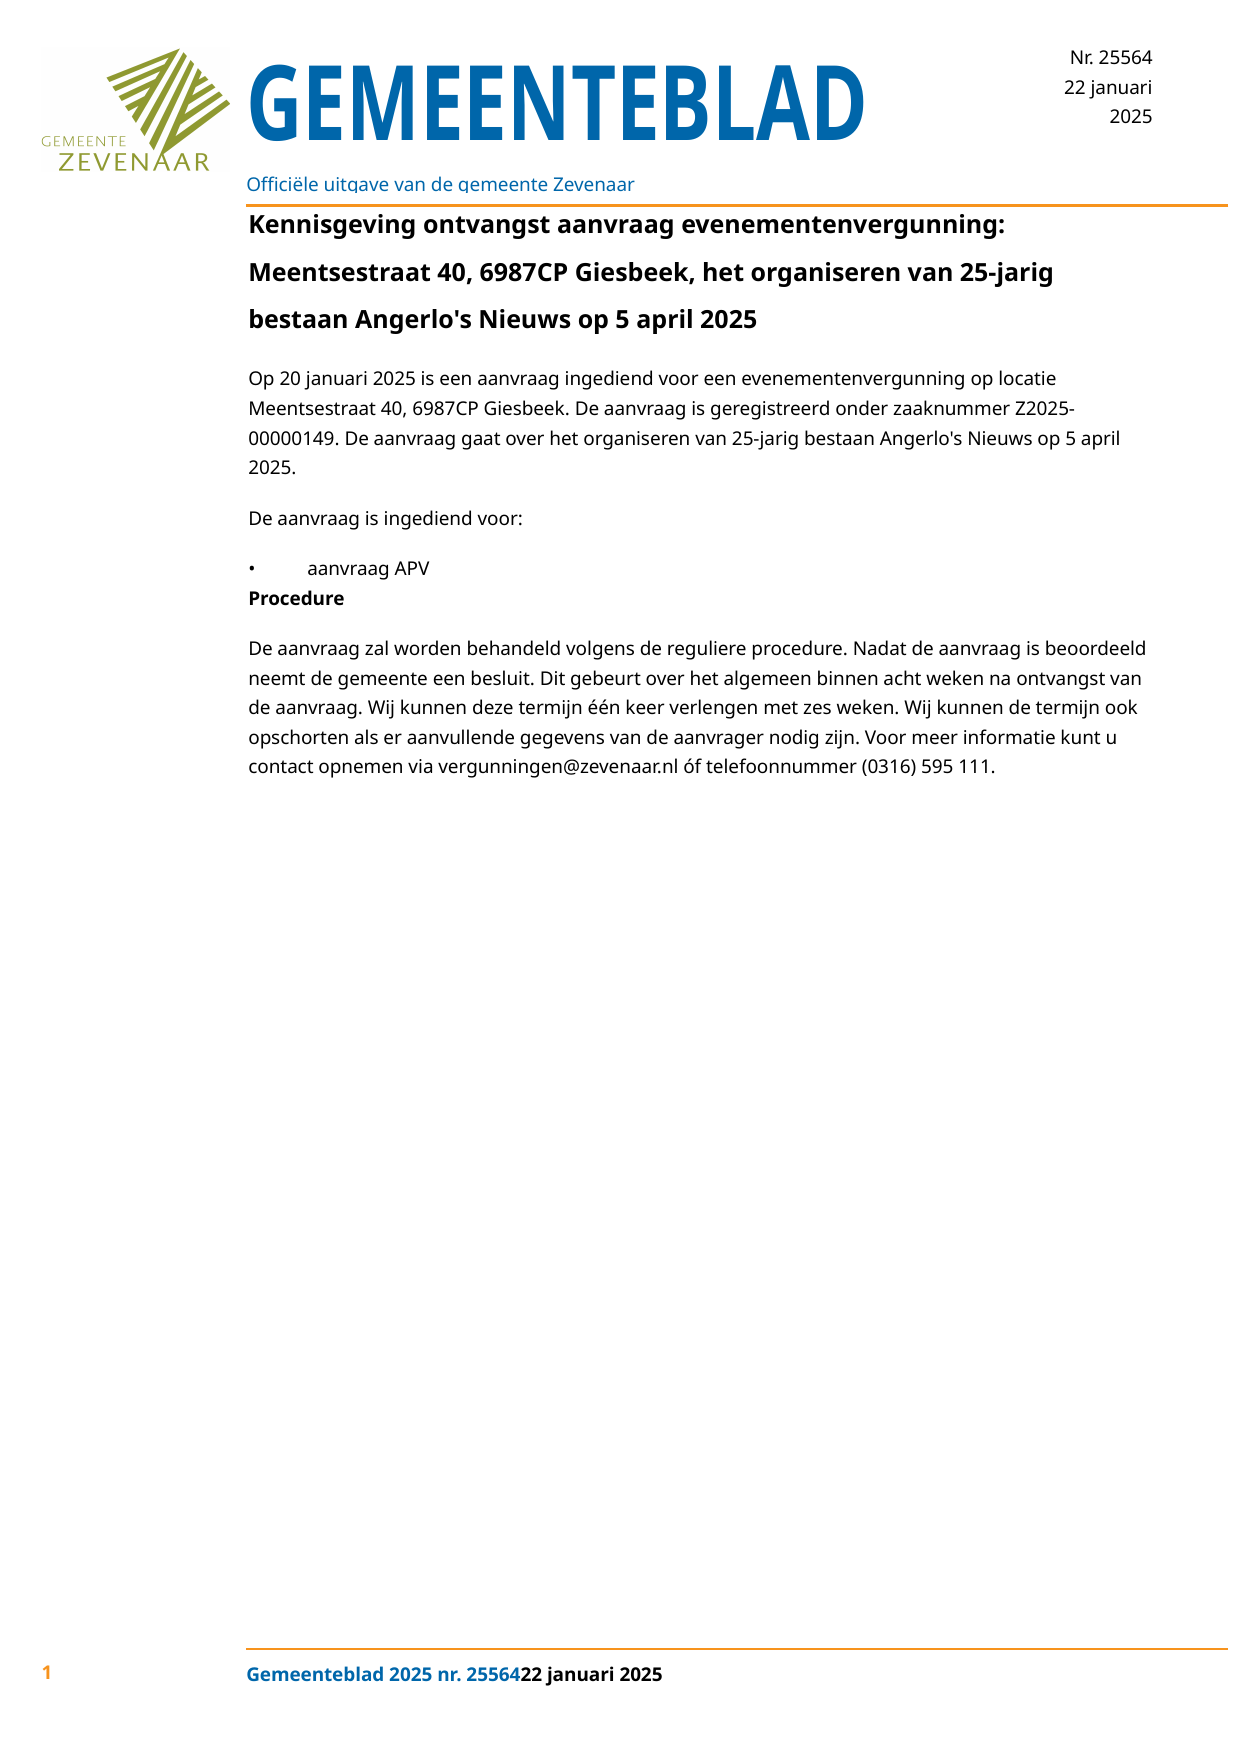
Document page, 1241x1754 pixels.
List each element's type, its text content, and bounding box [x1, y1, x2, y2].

text Procedure [248, 585, 1152, 610]
picture [41, 47, 231, 172]
text De aanvraag zal worden behandeld volgens de reguliere procedure. Nadat de aanvraag is beoordeeld neemt de gemeente een besluit. Dit gebeurt over het algemeen binnen acht weken na ontvangst van de aanvraag. Wij kunnen deze termijn één keer verlengen met zes weken. Wij kunnen de termijn ook opschorten als er aanvullende gegevens van de aanvrager nodig zijn. Voor meer informatie kunt u contact opnemen via vergunningen@zevenaar.nl óf telefoonnummer (0316) 595 111. [248, 635, 1152, 779]
text Kennisgeving ontvangst aanvraag evenementenvergunning: Meentsestraat 40, 6987CP Giesbeek, het organiseren van 25-jarig bestaan Angerlo's Nieuws op 5 april 2025 [248, 207, 1152, 336]
list aanvraag APV [248, 555, 1152, 581]
text De aanvraag is ingediend voor: [248, 505, 1152, 530]
text Op 20 januari 2025 is een aanvraag ingediend voor een evenementenvergunning op locatie Meentsestraat 40, 6987CP Giesbeek. De aanvraag is geregistreerd onder zaaknummer Z2025-00000149. De aanvraag gaat over het organiseren van 25-jarig bestaan Angerlo's Nieuws op 5 april 2025. [248, 366, 1152, 480]
